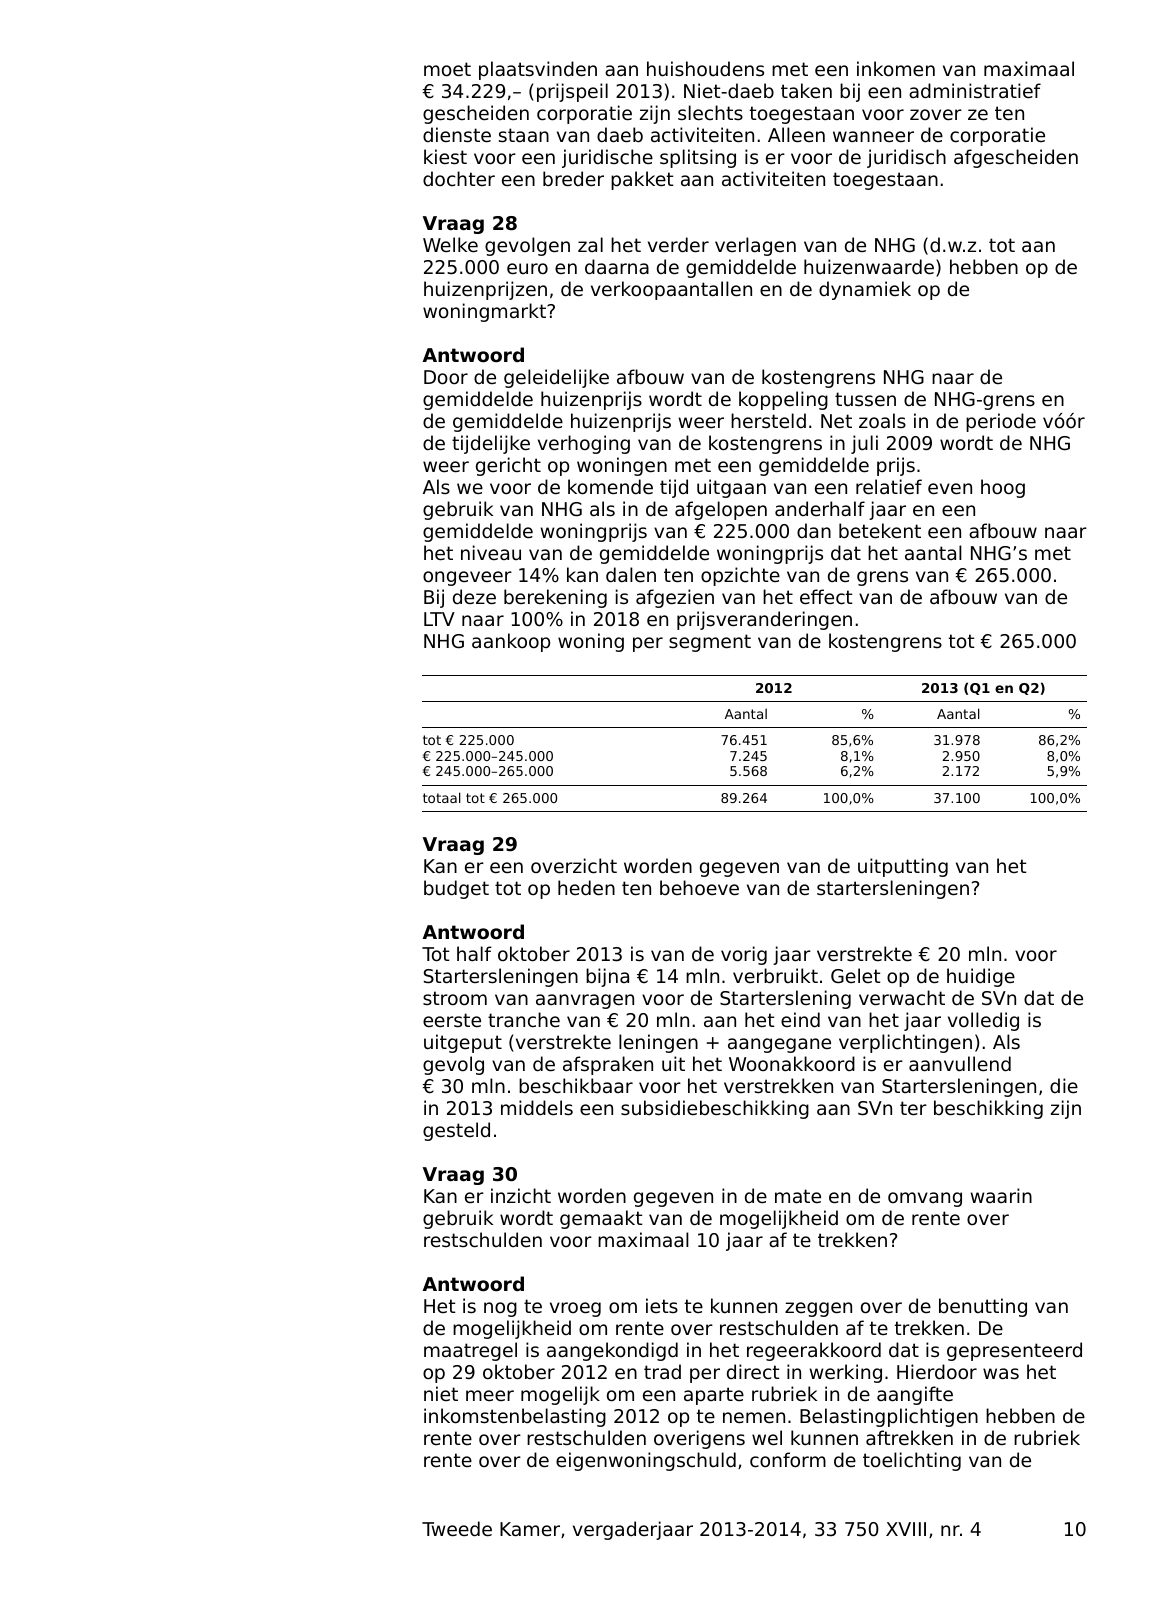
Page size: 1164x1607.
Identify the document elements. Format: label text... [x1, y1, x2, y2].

table_cell 89.264 [667, 786, 774, 811]
table_cell [422, 702, 667, 727]
text Vraag 29 [422, 834, 1087, 856]
text Het is nog te vroeg om iets te kunnen zeggen over de benutting van de mogelijkheid om rente over restschulden af te trekken. De maatregel is aangekondigd in het regeerakkoord dat is gepresenteerd op 29 oktober 2012 en trad per direct in werking. Hierdoor was het niet meer mogelijk om een aparte rubriek in de aangifte inkomstenbelasting 2012 op te nemen. Belastingplichtigen hebben de rente over restschulden overigens wel kunnen aftrekken in de rubriek rente over de eigenwoningschuld, conform de toelichting van de [422, 1296, 1087, 1472]
table_cell 85,6% [774, 728, 880, 748]
table_cell % [986, 702, 1087, 727]
table_cell 100,0% [986, 786, 1087, 811]
text Tot half oktober 2013 is van de vorig jaar verstrekte € 20 mln. voor Startersleningen bijna € 14 mln. verbruikt. Gelet op de huidige stroom van aanvragen voor de Starterslening verwacht de SVn dat de eerste tranche van € 20 mln. aan het eind van het jaar volledig is uitgeput (verstrekte leningen + aangegane verplichtingen). Als gevolg van de afspraken uit het Woonakkoord is er aanvullend € 30 mln. beschikbaar voor het verstrekken van Startersleningen, die in 2013 middels een subsidiebeschikking aan SVn ter beschikking zijn gesteld. [422, 944, 1087, 1142]
table_header 2013 (Q1 en Q2) [880, 676, 1087, 701]
table_cell Aantal [667, 702, 774, 727]
table_cell 2.950 [880, 749, 986, 764]
table_header [422, 676, 667, 701]
table_cell 7.245 [667, 749, 774, 764]
table_cell % [774, 702, 880, 727]
table_cell Aantal [880, 702, 986, 727]
table_cell 5.568 [667, 764, 774, 785]
table_cell 5,9% [986, 764, 1087, 785]
text Bij deze berekening is afgezien van het effect van de afbouw van de LTV naar 100% in 2018 en prijsveranderingen. [422, 587, 1087, 631]
table_cell 37.100 [880, 786, 986, 811]
table_cell 2.172 [880, 764, 986, 785]
table_cell 86,2% [986, 728, 1087, 748]
table_cell 100,0% [774, 786, 880, 811]
table_cell € 245.000–265.000 [422, 764, 667, 785]
text Vraag 28 [422, 213, 1087, 235]
text Kan er inzicht worden gegeven in de mate en de omvang waarin gebruik wordt gemaakt van de mogelijkheid om de rente over restschulden voor maximaal 10 jaar af te trekken? [422, 1186, 1087, 1252]
table_header 2012 [667, 676, 880, 701]
table_cell € 225.000–245.000 [422, 749, 667, 764]
text NHG aankoop woning per segment van de kostengrens tot € 265.000 [422, 631, 1087, 653]
text Vraag 30 [422, 1164, 1087, 1186]
text Antwoord [422, 922, 1087, 944]
text moet plaatsvinden aan huishoudens met een inkomen van maximaal € 34.229,– (prijspeil 2013). Niet-daeb taken bij een administratief gescheiden corporatie zijn slechts toegestaan voor zover ze ten dienste staan van daeb activiteiten. Alleen wanneer de corporatie kiest voor een juridische splitsing is er voor de juridisch afgescheiden dochter een breder pakket aan activiteiten toegestaan. [422, 59, 1087, 191]
text Kan er een overzicht worden gegeven van de uitputting van het budget tot op heden ten behoeve van de startersleningen? [422, 856, 1087, 900]
text Welke gevolgen zal het verder verlagen van de NHG (d.w.z. tot aan 225.000 euro en daarna de gemiddelde huizenwaarde) hebben op de huizenprijzen, de verkoopaantallen en de dynamiek op de woningmarkt? [422, 235, 1087, 323]
table_cell 31.978 [880, 728, 986, 748]
table_cell 8,1% [774, 749, 880, 764]
table_cell tot € 225.000 [422, 728, 667, 748]
text Door de geleidelijke afbouw van de kostengrens NHG naar de gemiddelde huizenprijs wordt de koppeling tussen de NHG-grens en de gemiddelde huizenprijs weer hersteld. Net zoals in de periode vóór de tijdelijke verhoging van de kostengrens in juli 2009 wordt de NHG weer gericht op woningen met een gemiddelde prijs. [422, 367, 1087, 477]
text Antwoord [422, 1274, 1087, 1296]
table_cell 6,2% [774, 764, 880, 785]
table_cell 8,0% [986, 749, 1087, 764]
table_cell totaal tot € 265.000 [422, 786, 667, 811]
text Als we voor de komende tijd uitgaan van een relatief even hoog gebruik van NHG als in de afgelopen anderhalf jaar en een gemiddelde woningprijs van € 225.000 dan betekent een afbouw naar het niveau van de gemiddelde woningprijs dat het aantal NHG’s met ongeveer 14% kan dalen ten opzichte van de grens van € 265.000. [422, 477, 1087, 587]
table_cell 76.451 [667, 728, 774, 748]
text Antwoord [422, 345, 1087, 367]
